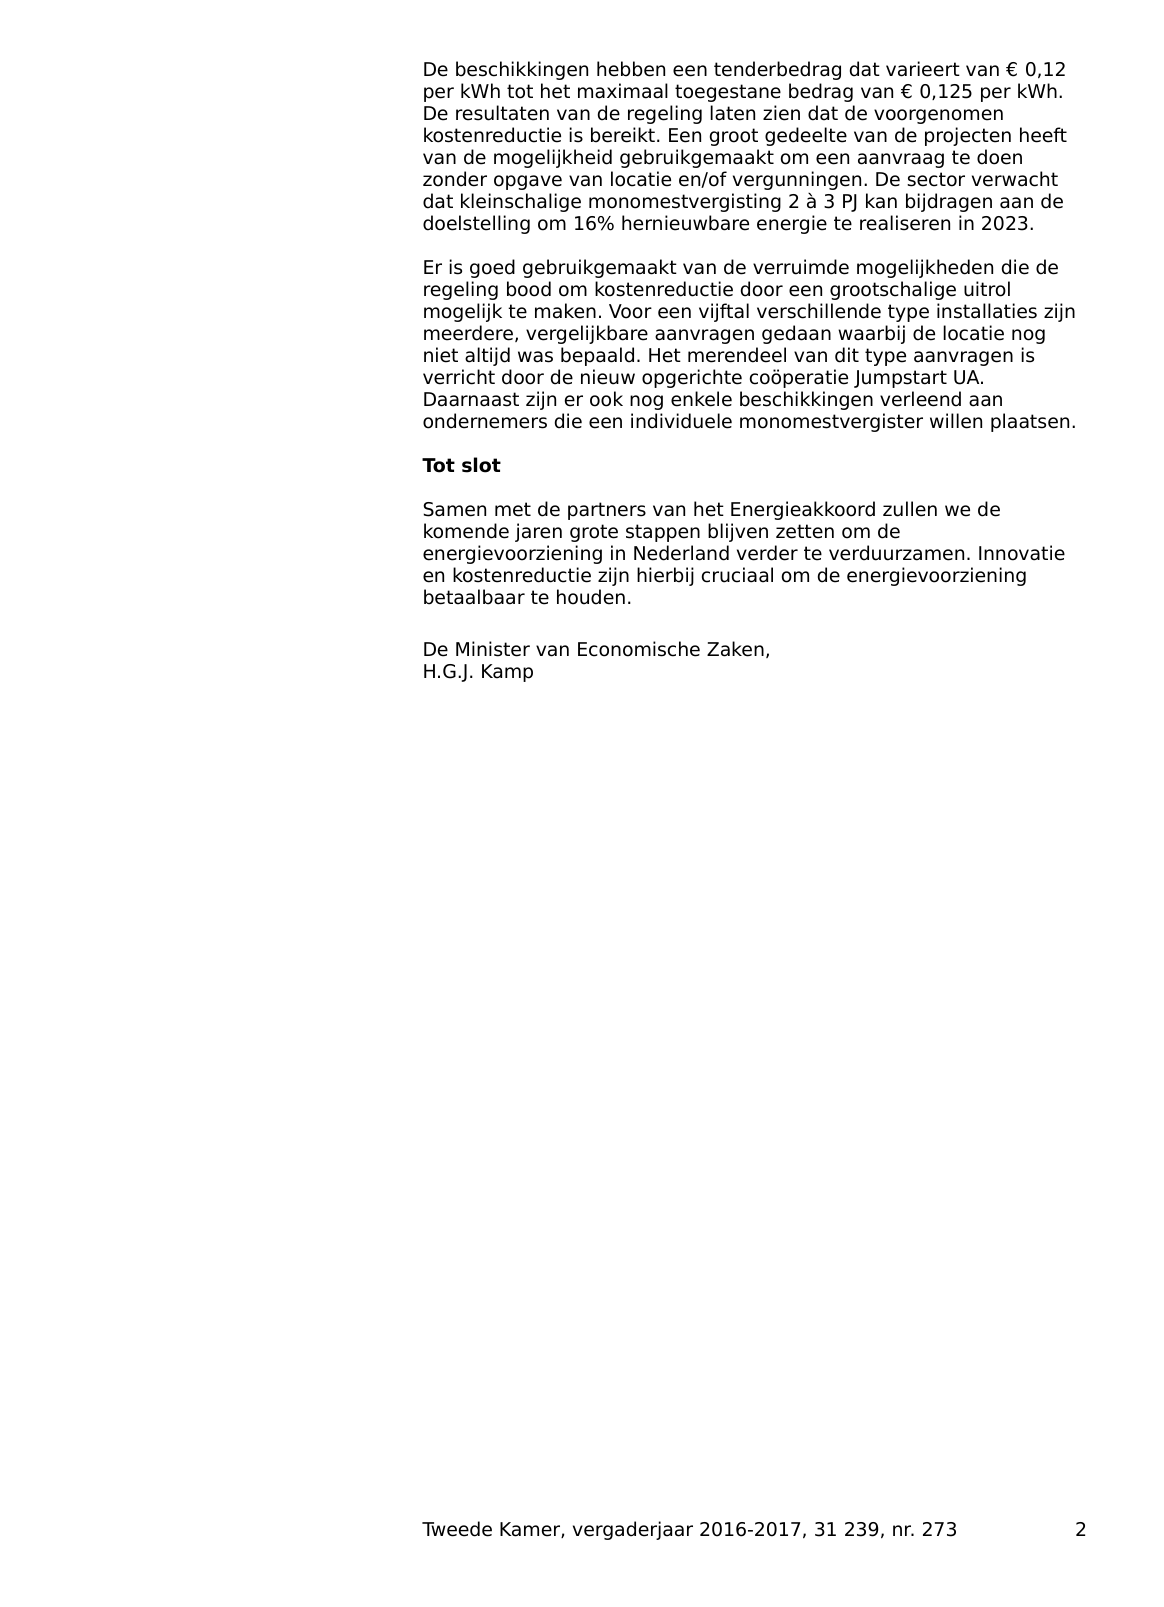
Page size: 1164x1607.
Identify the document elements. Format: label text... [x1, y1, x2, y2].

text De beschikkingen hebben een tenderbedrag dat varieert van € 0,12 per kWh tot het maximaal toegestane bedrag van € 0,125 per kWh. De resultaten van de regeling laten zien dat de voorgenomen kostenreductie is bereikt. Een groot gedeelte van de projecten heeft van de mogelijkheid gebruikgemaakt om een aanvraag te doen zonder opgave van locatie en/of vergunningen. De sector verwacht dat kleinschalige monomestvergisting 2 à 3 PJ kan bijdragen aan de doelstelling om 16% hernieuwbare energie te realiseren in 2023. [422, 59, 1087, 235]
text De Minister van Economische Zaken, H.G.J. Kamp [422, 639, 1087, 683]
subtitle Tot slot [422, 455, 1087, 477]
text Er is goed gebruikgemaakt van de verruimde mogelijkheden die de regeling bood om kostenreductie door een grootschalige uitrol mogelijk te maken. Voor een vijftal verschillende type installaties zijn meerdere, vergelijkbare aanvragen gedaan waarbij de locatie nog niet altijd was bepaald. Het merendeel van dit type aanvragen is verricht door de nieuw opgerichte coöperatie Jumpstart UA. Daarnaast zijn er ook nog enkele beschikkingen verleend aan ondernemers die een individuele monomestvergister willen plaatsen. [422, 257, 1087, 433]
text Samen met de partners van het Energieakkoord zullen we de komende jaren grote stappen blijven zetten om de energievoorziening in Nederland verder te verduurzamen. Innovatie en kostenreductie zijn hierbij cruciaal om de energievoorziening betaalbaar te houden. [422, 499, 1087, 609]
